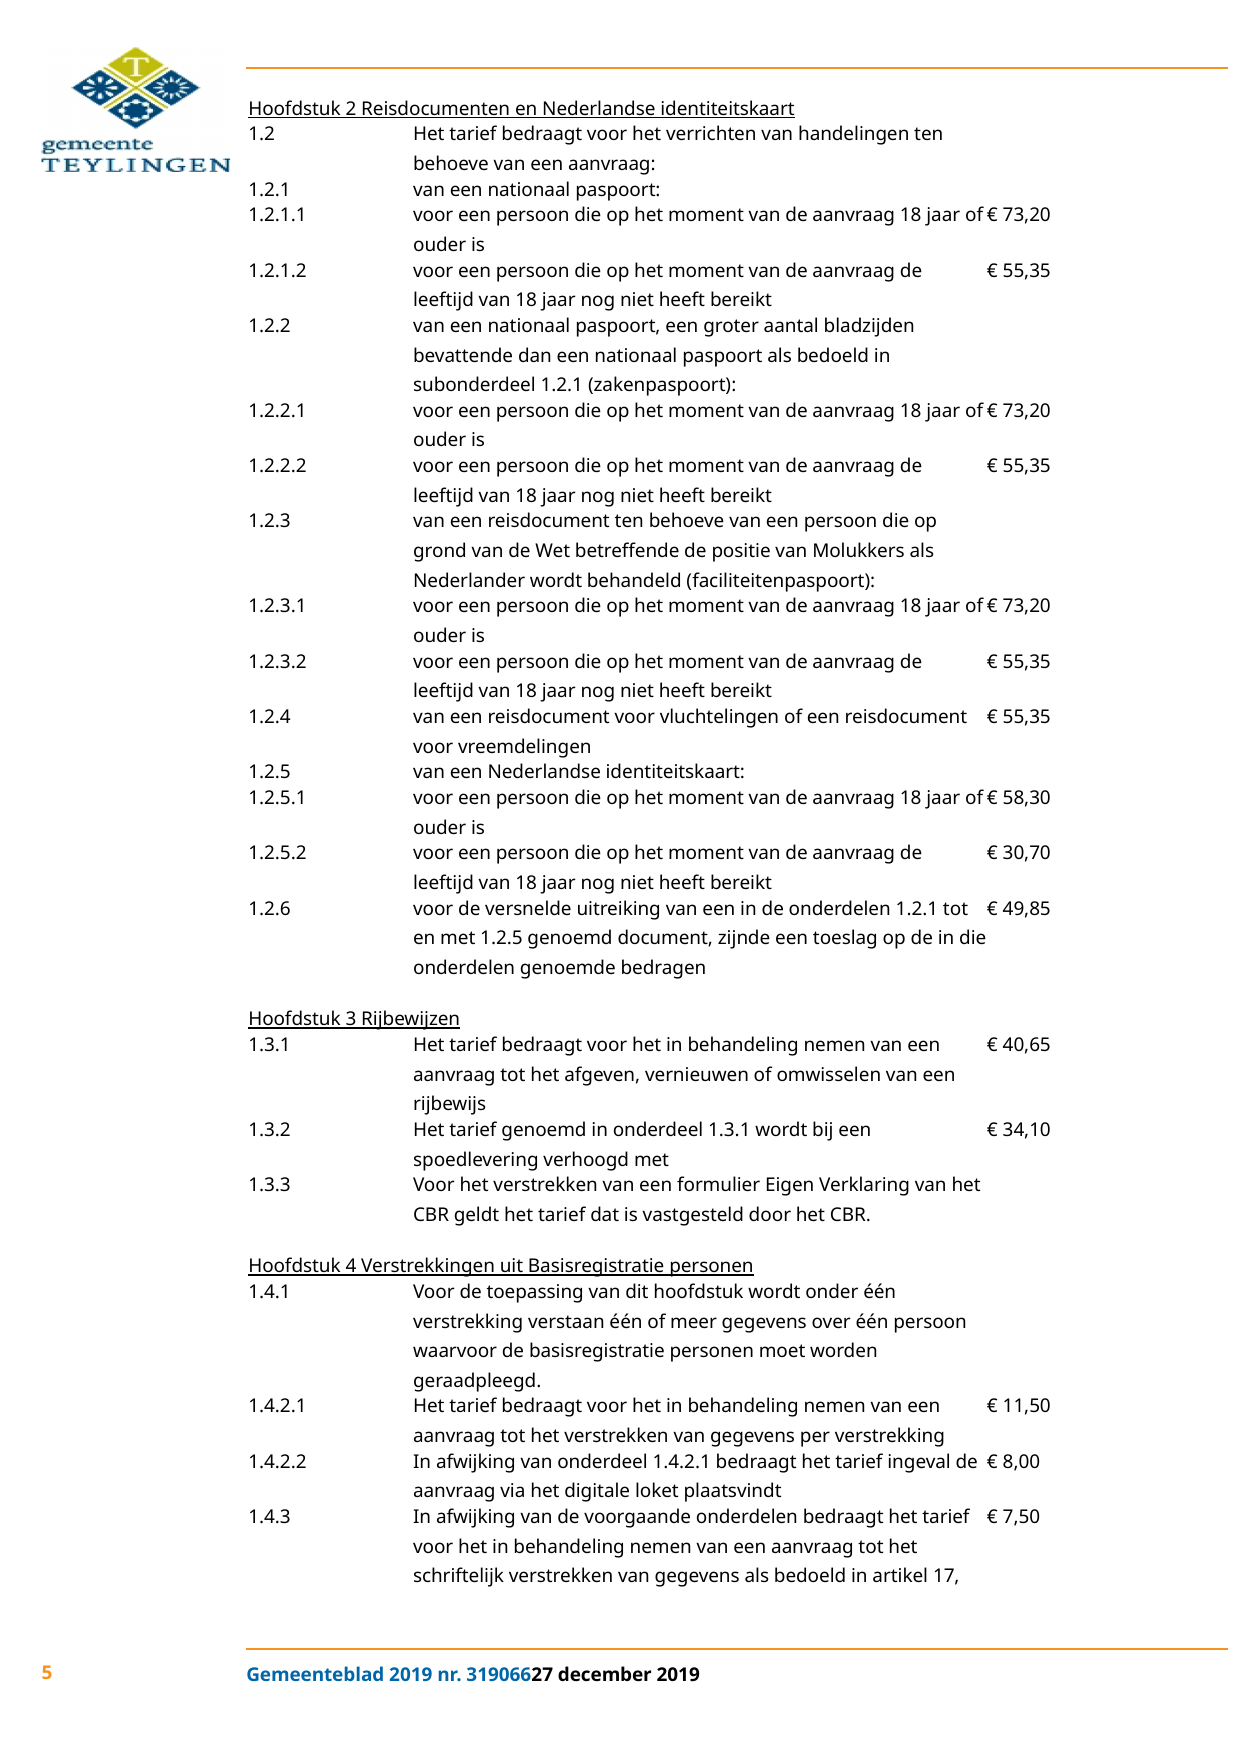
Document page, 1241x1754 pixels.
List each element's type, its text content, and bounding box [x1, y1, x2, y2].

table_cell € 55,35 [987, 648, 1152, 703]
table_cell van een reisdocument ten behoeve van een persoon die op grond van de Wet betreffende de positie van Molukkers als Nederlander wordt behandeld (faciliteitenpaspoort): [413, 508, 987, 593]
table_cell 1.2.2.1 [248, 397, 413, 452]
table_cell [987, 121, 1152, 176]
table_cell van een reisdocument voor vluchtelingen of een reisdocument voor vreemdelingen [413, 703, 987, 758]
table_cell 1.4.2.1 [248, 1393, 413, 1448]
table_cell [413, 1227, 987, 1252]
table_cell 1.2.4 [248, 703, 413, 758]
table_cell [987, 176, 1152, 202]
table_cell € 58,30 [987, 784, 1152, 839]
table_cell voor de versnelde uitreiking van een in de onderdelen 1.2.1 tot en met 1.2.5 genoemd document, zijnde een toeslag op de in die onderdelen genoemde bedragen [413, 895, 987, 980]
table_cell € 55,35 [987, 453, 1152, 508]
table_cell van een nationaal paspoort, een groter aantal bladzijden bevattende dan een nationaal paspoort als bedoeld in subonderdeel 1.2.1 (zakenpaspoort): [413, 312, 987, 397]
table_cell € 34,10 [987, 1116, 1152, 1171]
table_cell Hoofdstuk 2 Reisdocumenten en Nederlandse identiteitskaart [248, 95, 1152, 121]
table_cell Hoofdstuk 3 Rijbewijzen [248, 1006, 1152, 1031]
table_cell Het tarief bedraagt voor het in behandeling nemen van een aanvraag tot het verstrekken van gegevens per verstrekking [413, 1393, 987, 1448]
table_cell € 30,70 [987, 840, 1152, 895]
table_cell € 73,20 [987, 202, 1152, 257]
table_cell 1.3.3 [248, 1171, 413, 1227]
table_cell Hoofdstuk 4 Verstrekkingen uit Basisregistratie personen [248, 1253, 1152, 1278]
table_cell [987, 312, 1152, 397]
table_cell 1.4.1 [248, 1278, 413, 1393]
table_cell 1.3.1 [248, 1031, 413, 1116]
table_cell 1.4.3 [248, 1503, 413, 1588]
table_cell voor een persoon die op het moment van de aanvraag de leeftijd van 18 jaar nog niet heeft bereikt [413, 453, 987, 508]
table_cell Voor de toepassing van dit hoofdstuk wordt onder één verstrekking verstaan één of meer gegevens over één persoon waarvoor de basisregistratie personen moet worden geraadpleegd. [413, 1278, 987, 1393]
table_cell € 49,85 [987, 895, 1152, 980]
table_cell voor een persoon die op het moment van de aanvraag 18 jaar of ouder is [413, 397, 987, 452]
table_cell 1.3.2 [248, 1116, 413, 1171]
table_cell 1.4.2.2 [248, 1448, 413, 1503]
table_cell € 73,20 [987, 397, 1152, 452]
table_cell [413, 980, 987, 1006]
table_cell In afwijking van onderdeel 1.4.2.1 bedraagt het tarief ingeval de aanvraag via het digitale loket plaatsvindt [413, 1448, 987, 1503]
table_cell 1.2.3.1 [248, 593, 413, 648]
table_cell 1.2.2 [248, 312, 413, 397]
table_cell 1.2.2.2 [248, 453, 413, 508]
table_cell voor een persoon die op het moment van de aanvraag de leeftijd van 18 jaar nog niet heeft bereikt [413, 648, 987, 703]
table_cell van een Nederlandse identiteitskaart: [413, 759, 987, 784]
table_cell In afwijking van de voorgaande onderdelen bedraagt het tarief voor het in behandeling nemen van een aanvraag tot het schriftelijk verstrekken van gegevens als bedoeld in artikel 17, [413, 1503, 987, 1588]
table_cell 1.2.5.2 [248, 840, 413, 895]
table_cell € 7,50 [987, 1503, 1152, 1588]
table_cell 1.2.6 [248, 895, 413, 980]
table_cell Het tarief bedraagt voor het verrichten van handelingen ten behoeve van een aanvraag: [413, 121, 987, 176]
table_cell voor een persoon die op het moment van de aanvraag 18 jaar of ouder is [413, 202, 987, 257]
table_cell [987, 508, 1152, 593]
table_cell voor een persoon die op het moment van de aanvraag 18 jaar of ouder is [413, 784, 987, 839]
table_cell € 11,50 [987, 1393, 1152, 1448]
table_cell 1.2.1 [248, 176, 413, 202]
table_cell voor een persoon die op het moment van de aanvraag de leeftijd van 18 jaar nog niet heeft bereikt [413, 257, 987, 312]
table_cell [987, 1278, 1152, 1393]
table_cell 1.2 [248, 121, 413, 176]
table_cell 1.2.3.2 [248, 648, 413, 703]
table_cell [987, 1171, 1152, 1227]
table_cell 1.2.1.1 [248, 202, 413, 257]
table_cell van een nationaal paspoort: [413, 176, 987, 202]
table_cell [248, 980, 413, 1006]
table_cell [987, 759, 1152, 784]
table_cell € 8,00 [987, 1448, 1152, 1503]
table_cell Het tarief bedraagt voor het in behandeling nemen van een aanvraag tot het afgeven, vernieuwen of omwisselen van een rijbewijs [413, 1031, 987, 1116]
table_cell voor een persoon die op het moment van de aanvraag de leeftijd van 18 jaar nog niet heeft bereikt [413, 840, 987, 895]
picture [41, 47, 231, 172]
table_cell voor een persoon die op het moment van de aanvraag 18 jaar of ouder is [413, 593, 987, 648]
table_cell 1.2.1.2 [248, 257, 413, 312]
table_cell 1.2.5.1 [248, 784, 413, 839]
table_cell Voor het verstrekken van een formulier Eigen Verklaring van het CBR geldt het tarief dat is vastgesteld door het CBR. [413, 1171, 987, 1227]
table_cell [987, 980, 1152, 1006]
table_cell € 40,65 [987, 1031, 1152, 1116]
table_cell € 55,35 [987, 703, 1152, 758]
table_cell 1.2.3 [248, 508, 413, 593]
table_cell Het tarief genoemd in onderdeel 1.3.1 wordt bij een spoedlevering verhoogd met [413, 1116, 987, 1171]
table_cell [248, 1227, 413, 1252]
table_cell 1.2.5 [248, 759, 413, 784]
table_cell [987, 1227, 1152, 1252]
table_cell € 55,35 [987, 257, 1152, 312]
table_cell € 73,20 [987, 593, 1152, 648]
